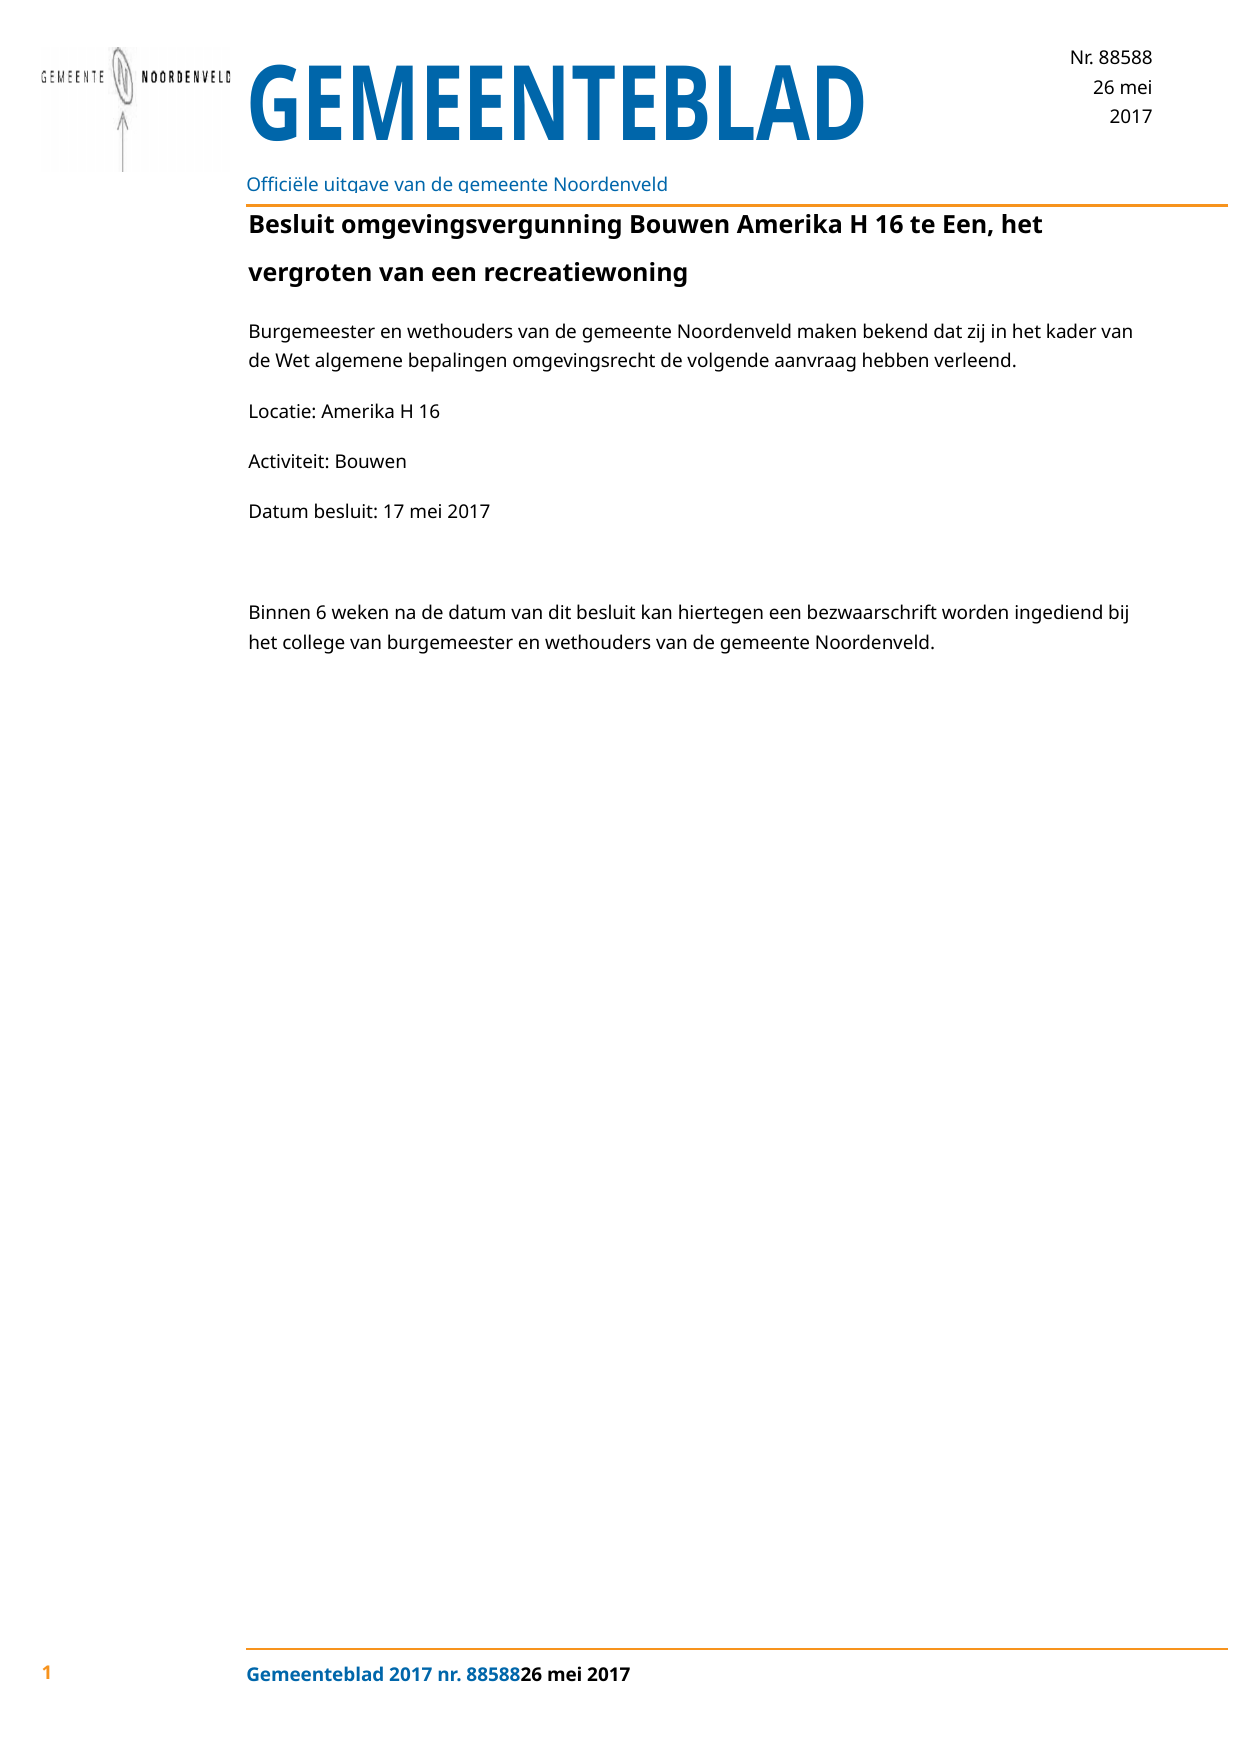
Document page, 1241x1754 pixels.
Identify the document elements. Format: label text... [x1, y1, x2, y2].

text Activiteit: Bouwen [248, 448, 1152, 474]
text Locatie: Amerika H 16 [248, 398, 1152, 424]
text Burgemeester en wethouders van de gemeente Noordenveld maken bekend dat zij in het kader van de Wet algemene bepalingen omgevingsrecht de volgende aanvraag hebben verleend. [248, 318, 1152, 373]
text Binnen 6 weken na de datum van dit besluit kan hiertegen een bezwaarschrift worden ingediend bij het college van burgemeester en wethouders van de gemeente Noordenveld. [248, 599, 1152, 655]
text Datum besluit: 17 mei 2017 [248, 499, 1152, 524]
picture [41, 47, 231, 172]
text Besluit omgevingsvergunning Bouwen Amerika H 16 te Een, het vergroten van een recreatiewoning [248, 207, 1152, 288]
